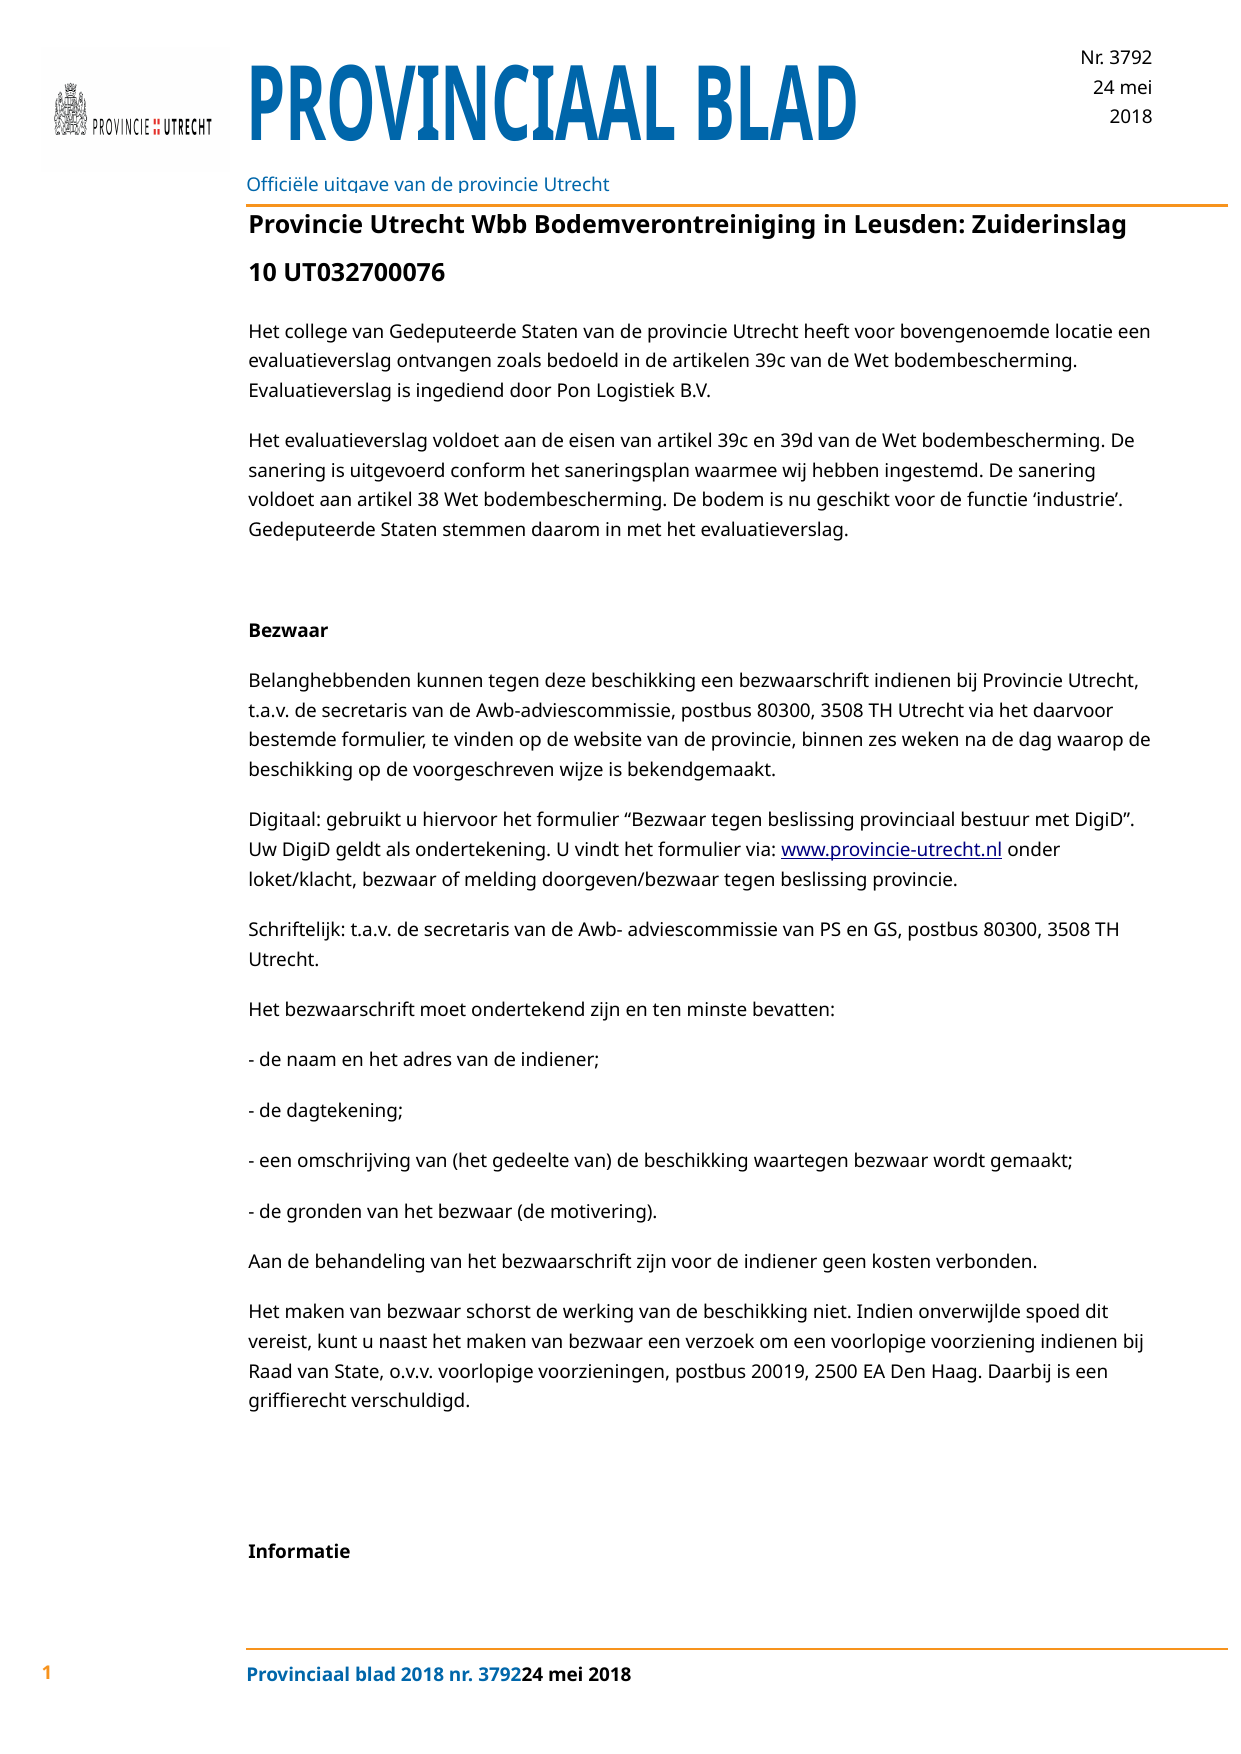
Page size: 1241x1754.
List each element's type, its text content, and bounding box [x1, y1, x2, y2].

text Schriftelijk: t.a.v. de secretaris van de Awb- adviescommissie van PS en GS, postbus 80300, 3508 TH Utrecht. [248, 916, 1152, 972]
text - de gronden van het bezwaar (de motivering). [248, 1198, 1152, 1224]
text Aan de behandeling van het bezwaarschrift zijn voor de indiener geen kosten verbonden. [248, 1248, 1152, 1274]
text Provincie Utrecht Wbb Bodemverontreiniging in Leusden: Zuiderinslag 10 UT032700076 [248, 207, 1152, 288]
picture [41, 47, 231, 172]
text Het bezwaarschrift moet ondertekend zijn en ten minste bevatten: [248, 996, 1152, 1022]
text - een omschrijving van (het gedeelte van) de beschikking waartegen bezwaar wordt gemaakt; [248, 1147, 1152, 1173]
text Het evaluatieverslag voldoet aan de eisen van artikel 39c en 39d van de Wet bodembescherming. De sanering is uitgevoerd conform het saneringsplan waarmee wij hebben ingestemd. De sanering voldoet aan artikel 38 Wet bodembescherming. De bodem is nu geschikt voor de functie ‘industrie’. Gedeputeerde Staten stemmen daarom in met het evaluatieverslag. [248, 427, 1152, 542]
text - de dagtekening; [248, 1097, 1152, 1123]
text Het maken van bezwaar schorst de werking van de beschikking niet. Indien onverwijlde spoed dit vereist, kunt u naast het maken van bezwaar een verzoek om een voorlopige voorziening indienen bij Raad van State, o.v.v. voorlopige voorzieningen, postbus 20019, 2500 EA Den Haag. Daarbij is een griffierecht verschuldigd. [248, 1299, 1152, 1413]
text Belanghebbenden kunnen tegen deze beschikking een bezwaarschrift indienen bij Provincie Utrecht, t.a.v. de secretaris van de Awb-adviescommissie, postbus 80300, 3508 TH Utrecht via het daarvoor bestemde formulier, te vinden op de website van de provincie, binnen zes weken na de dag waarop de beschikking op de voorgeschreven wijze is bekendgemaakt. [248, 667, 1152, 782]
text - de naam en het adres van de indiener; [248, 1047, 1152, 1072]
text Bezwaar [248, 617, 1152, 643]
text Digitaal: gebruikt u hiervoor het formulier “Bezwaar tegen beslissing provinciaal bestuur met DigiD”. Uw DigiD geldt als ondertekening. U vindt het formulier via: www.provincie-utrecht.nl onder loket/klacht, bezwaar of melding doorgeven/bezwaar tegen beslissing provincie. [248, 807, 1152, 892]
text Informatie [248, 1539, 1152, 1564]
text Het college van Gedeputeerde Staten van de provincie Utrecht heeft voor bovengenoemde locatie een evaluatieverslag ontvangen zoals bedoeld in de artikelen 39c van de Wet bodembescherming. Evaluatieverslag is ingediend door Pon Logistiek B.V. [248, 318, 1152, 403]
